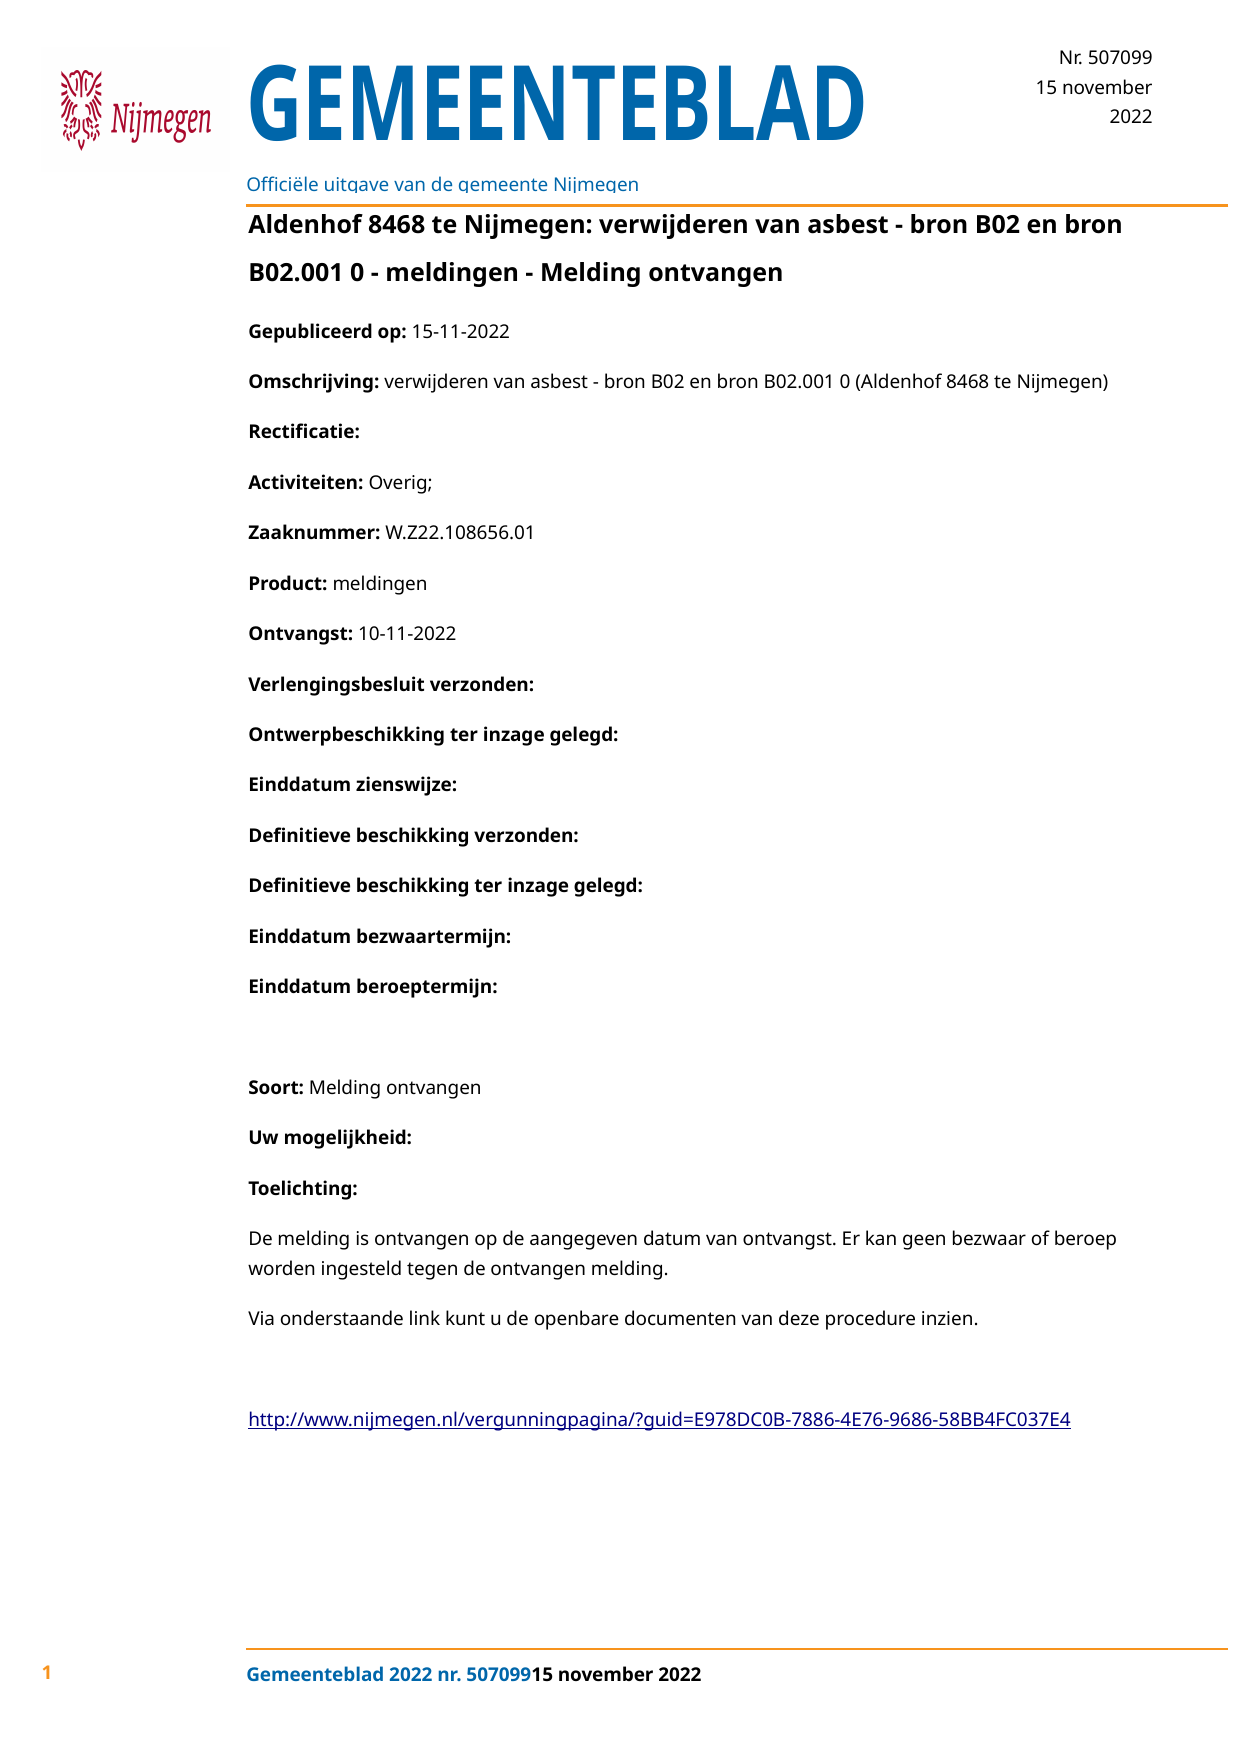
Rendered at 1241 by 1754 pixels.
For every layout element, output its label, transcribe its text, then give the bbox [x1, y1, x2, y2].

text Product: meldingen [248, 570, 1152, 596]
text Uw mogelijkheid: [248, 1124, 1152, 1150]
text Einddatum bezwaartermijn: [248, 923, 1152, 949]
text Einddatum beroeptermijn: [248, 973, 1152, 999]
text Activiteiten: Overig; [248, 469, 1152, 495]
text Ontvangst: 10-11-2022 [248, 620, 1152, 646]
text Definitieve beschikking ter inzage gelegd: [248, 872, 1152, 898]
text Soort: Melding ontvangen [248, 1074, 1152, 1100]
text Via onderstaande link kunt u de openbare documenten van deze procedure inzien. [248, 1305, 1152, 1331]
text Toelichting: [248, 1175, 1152, 1201]
text Aldenhof 8468 te Nijmegen: verwijderen van asbest - bron B02 en bron B02.001 0 - meldingen - Melding ontvangen [248, 207, 1152, 288]
text Omschrijving: verwijderen van asbest - bron B02 en bron B02.001 0 (Aldenhof 8468 te Nijmegen) [248, 368, 1152, 394]
text Definitieve beschikking verzonden: [248, 822, 1152, 848]
text Rectificatie: [248, 419, 1152, 444]
text Zaaknummer: W.Z22.108656.01 [248, 519, 1152, 545]
picture [41, 47, 231, 172]
text Gepubliceerd op: 15-11-2022 [248, 318, 1152, 344]
text Verlengingsbesluit verzonden: [248, 671, 1152, 697]
text De melding is ontvangen op de aangegeven datum van ontvangst. Er kan geen bezwaar of beroep worden ingesteld tegen de ontvangen melding. [248, 1225, 1152, 1281]
text http://www.nijmegen.nl/vergunningpagina/?guid=E978DC0B-7886-4E76-9686-58BB4FC037E4 [248, 1406, 1152, 1432]
text Einddatum zienswijze: [248, 772, 1152, 797]
text Ontwerpbeschikking ter inzage gelegd: [248, 721, 1152, 747]
